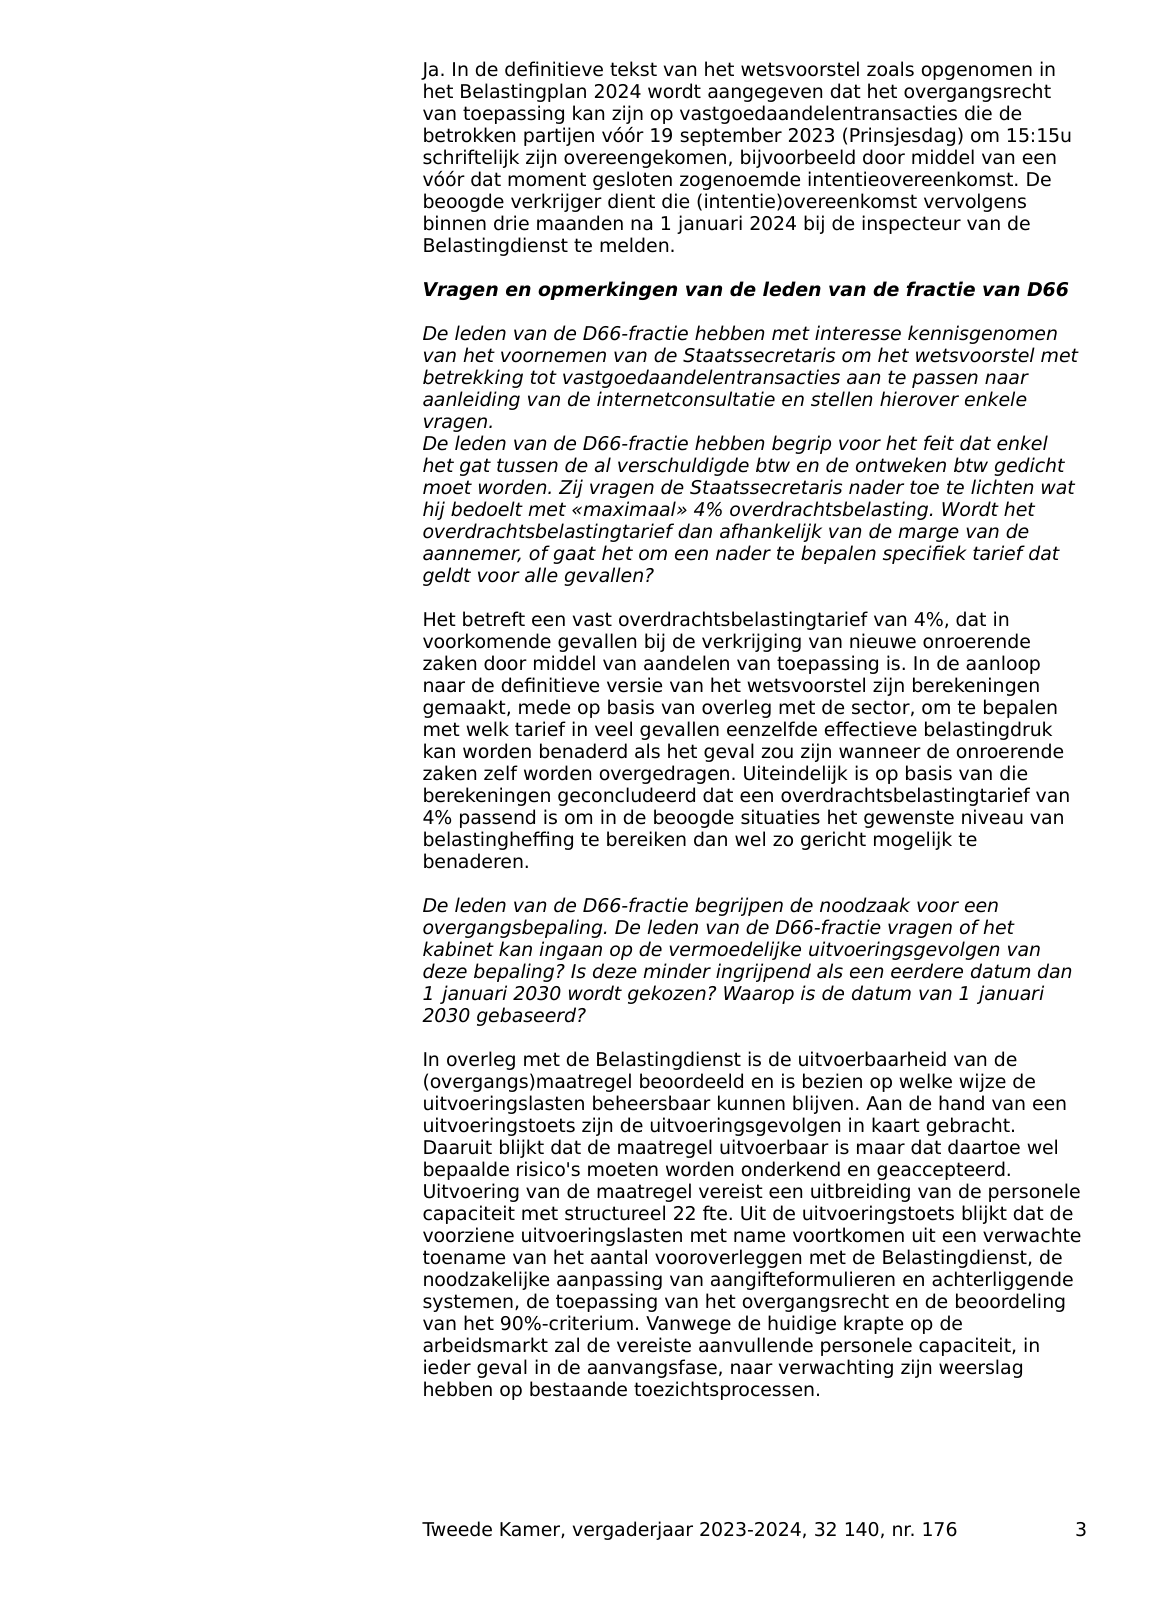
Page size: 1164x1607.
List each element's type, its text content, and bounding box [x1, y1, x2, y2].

subtitle Vragen en opmerkingen van de leden van de fractie van D66 [422, 279, 1087, 301]
text Het betreft een vast overdrachtsbelastingtarief van 4%, dat in voorkomende gevallen bij de verkrijging van nieuwe onroerende zaken door middel van aandelen van toepassing is. In de aanloop naar de definitieve versie van het wetsvoorstel zijn berekeningen gemaakt, mede op basis van overleg met de sector, om te bepalen met welk tarief in veel gevallen eenzelfde effectieve belastingdruk kan worden benaderd als het geval zou zijn wanneer de onroerende zaken zelf worden overgedragen. Uiteindelijk is op basis van die berekeningen geconcludeerd dat een overdrachtsbelastingtarief van 4% passend is om in de beoogde situaties het gewenste niveau van belastingheffing te bereiken dan wel zo gericht mogelijk te benaderen. [422, 609, 1087, 873]
text Ja. In de definitieve tekst van het wetsvoorstel zoals opgenomen in het Belastingplan 2024 wordt aangegeven dat het overgangsrecht van toepassing kan zijn op vastgoedaandelentransacties die de betrokken partijen vóór 19 september 2023 (Prinsjesdag) om 15:15u schriftelijk zijn overeengekomen, bijvoorbeeld door middel van een vóór dat moment gesloten zogenoemde intentieovereenkomst. De beoogde verkrijger dient die (intentie)overeenkomst vervolgens binnen drie maanden na 1 januari 2024 bij de inspecteur van de Belastingdienst te melden. [422, 59, 1087, 257]
text De leden van de D66-fractie hebben begrip voor het feit dat enkel het gat tussen de al verschuldigde btw en de ontweken btw gedicht moet worden. Zij vragen de Staatssecretaris nader toe te lichten wat hij bedoelt met «maximaal» 4% overdrachtsbelasting. Wordt het overdrachtsbelastingtarief dan afhankelijk van de marge van de aannemer, of gaat het om een nader te bepalen specifiek tarief dat geldt voor alle gevallen? [422, 433, 1087, 587]
text De leden van de D66-fractie hebben met interesse kennisgenomen van het voornemen van de Staatssecretaris om het wetsvoorstel met betrekking tot vastgoedaandelentransacties aan te passen naar aanleiding van de internetconsultatie en stellen hierover enkele vragen. [422, 323, 1087, 433]
text De leden van de D66-fractie begrijpen de noodzaak voor een overgangsbepaling. De leden van de D66-fractie vragen of het kabinet kan ingaan op de vermoedelijke uitvoeringsgevolgen van deze bepaling? Is deze minder ingrijpend als een eerdere datum dan 1 januari 2030 wordt gekozen? Waarop is de datum van 1 januari 2030 gebaseerd? [422, 895, 1087, 1027]
text In overleg met de Belastingdienst is de uitvoerbaarheid van de (overgangs)maatregel beoordeeld en is bezien op welke wijze de uitvoeringslasten beheersbaar kunnen blijven. Aan de hand van een uitvoeringstoets zijn de uitvoeringsgevolgen in kaart gebracht. Daaruit blijkt dat de maatregel uitvoerbaar is maar dat daartoe wel bepaalde risico's moeten worden onderkend en geaccepteerd. Uitvoering van de maatregel vereist een uitbreiding van de personele capaciteit met structureel 22 fte. Uit de uitvoeringstoets blijkt dat de voorziene uitvoeringslasten met name voortkomen uit een verwachte toename van het aantal vooroverleggen met de Belastingdienst, de noodzakelijke aanpassing van aangifteformulieren en achterliggende systemen, de toepassing van het overgangsrecht en de beoordeling van het 90%-criterium. Vanwege de huidige krapte op de arbeidsmarkt zal de vereiste aanvullende personele capaciteit, in ieder geval in de aanvangsfase, naar verwachting zijn weerslag hebben op bestaande toezichtsprocessen. [422, 1049, 1087, 1401]
